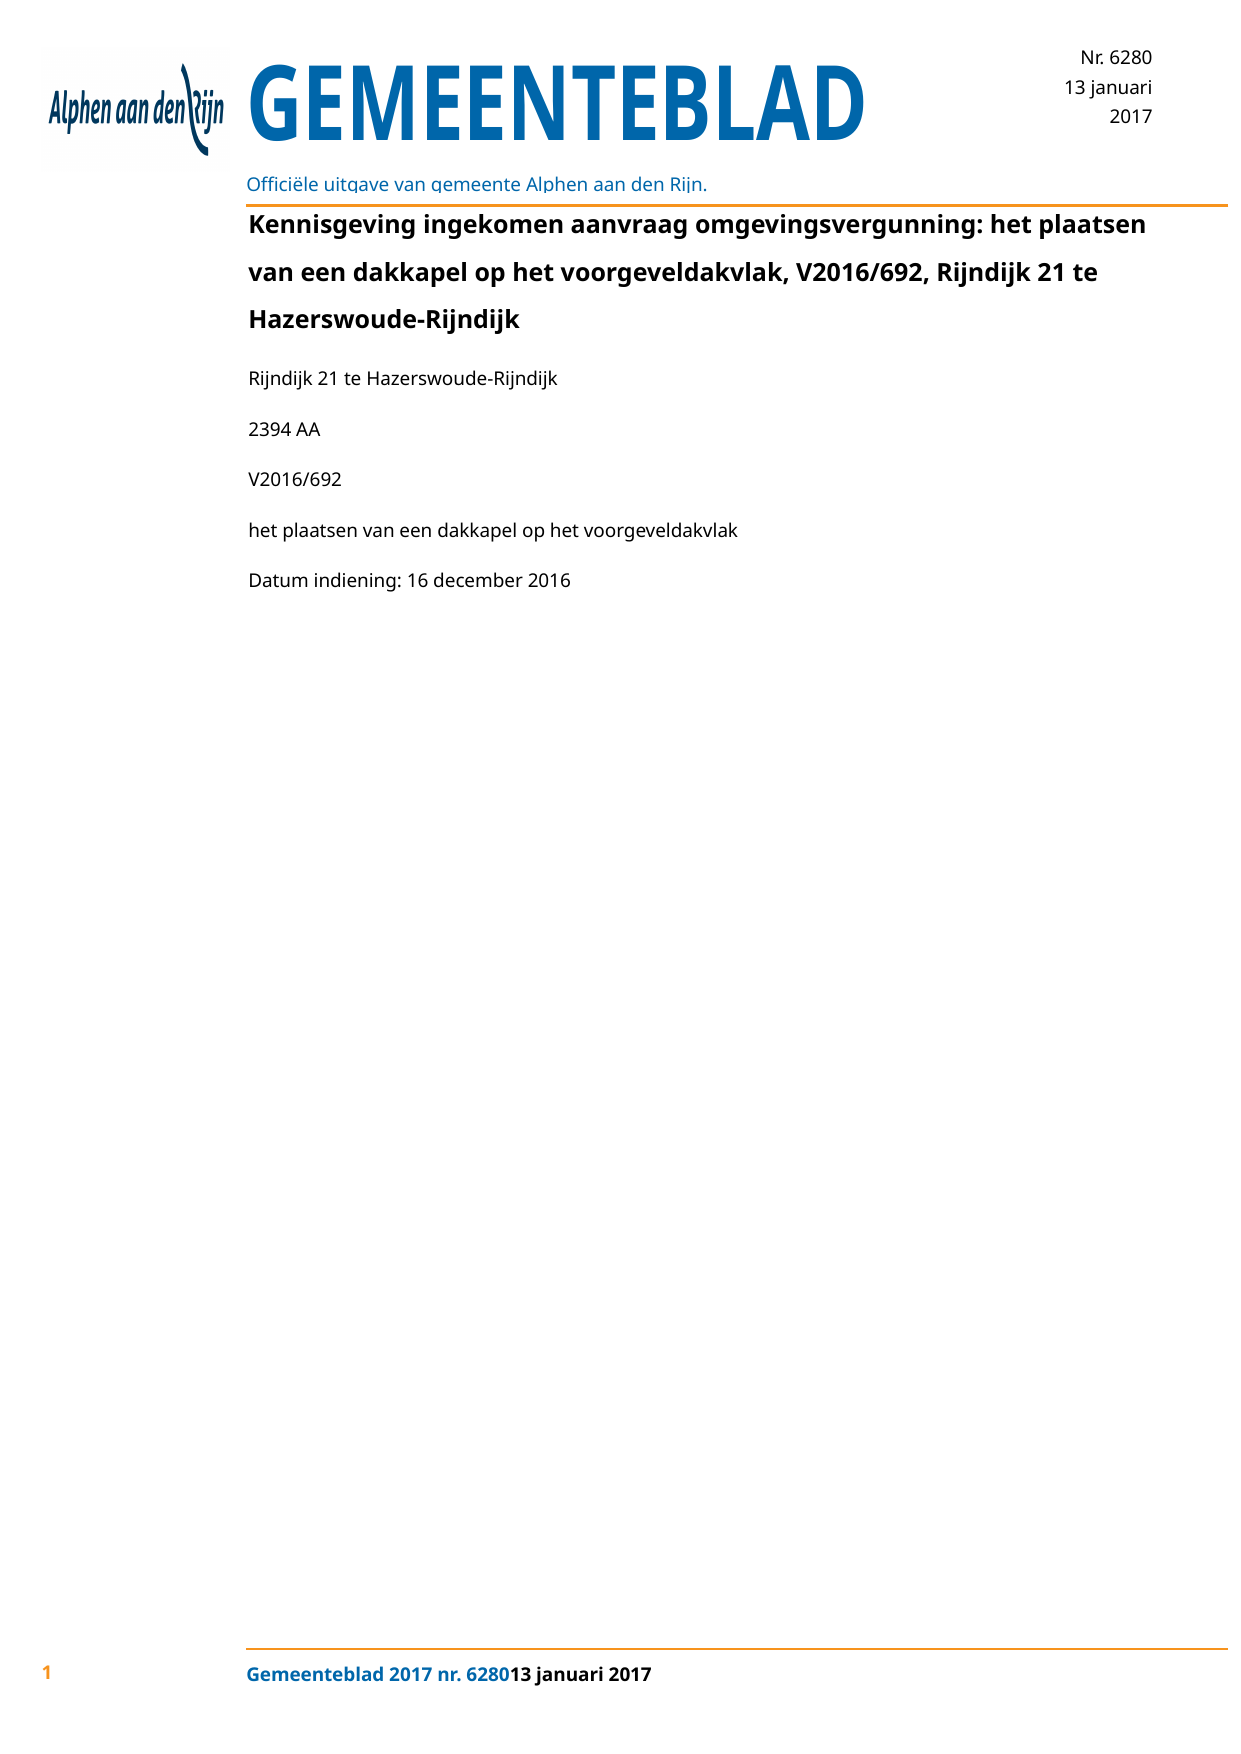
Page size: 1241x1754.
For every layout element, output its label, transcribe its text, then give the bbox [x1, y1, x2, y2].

text het plaatsen van een dakkapel op het voorgeveldakvlak [248, 517, 1152, 542]
text Rijndijk 21 te Hazerswoude-Rijndijk [248, 366, 1152, 391]
text 2394 AA [248, 416, 1152, 442]
text Datum indiening: 16 december 2016 [248, 567, 1152, 593]
picture [41, 47, 231, 172]
text Kennisgeving ingekomen aanvraag omgevingsvergunning: het plaatsen van een dakkapel op het voorgeveldakvlak, V2016/692, Rijndijk 21 te Hazerswoude-Rijndijk [248, 207, 1152, 336]
text V2016/692 [248, 466, 1152, 492]
